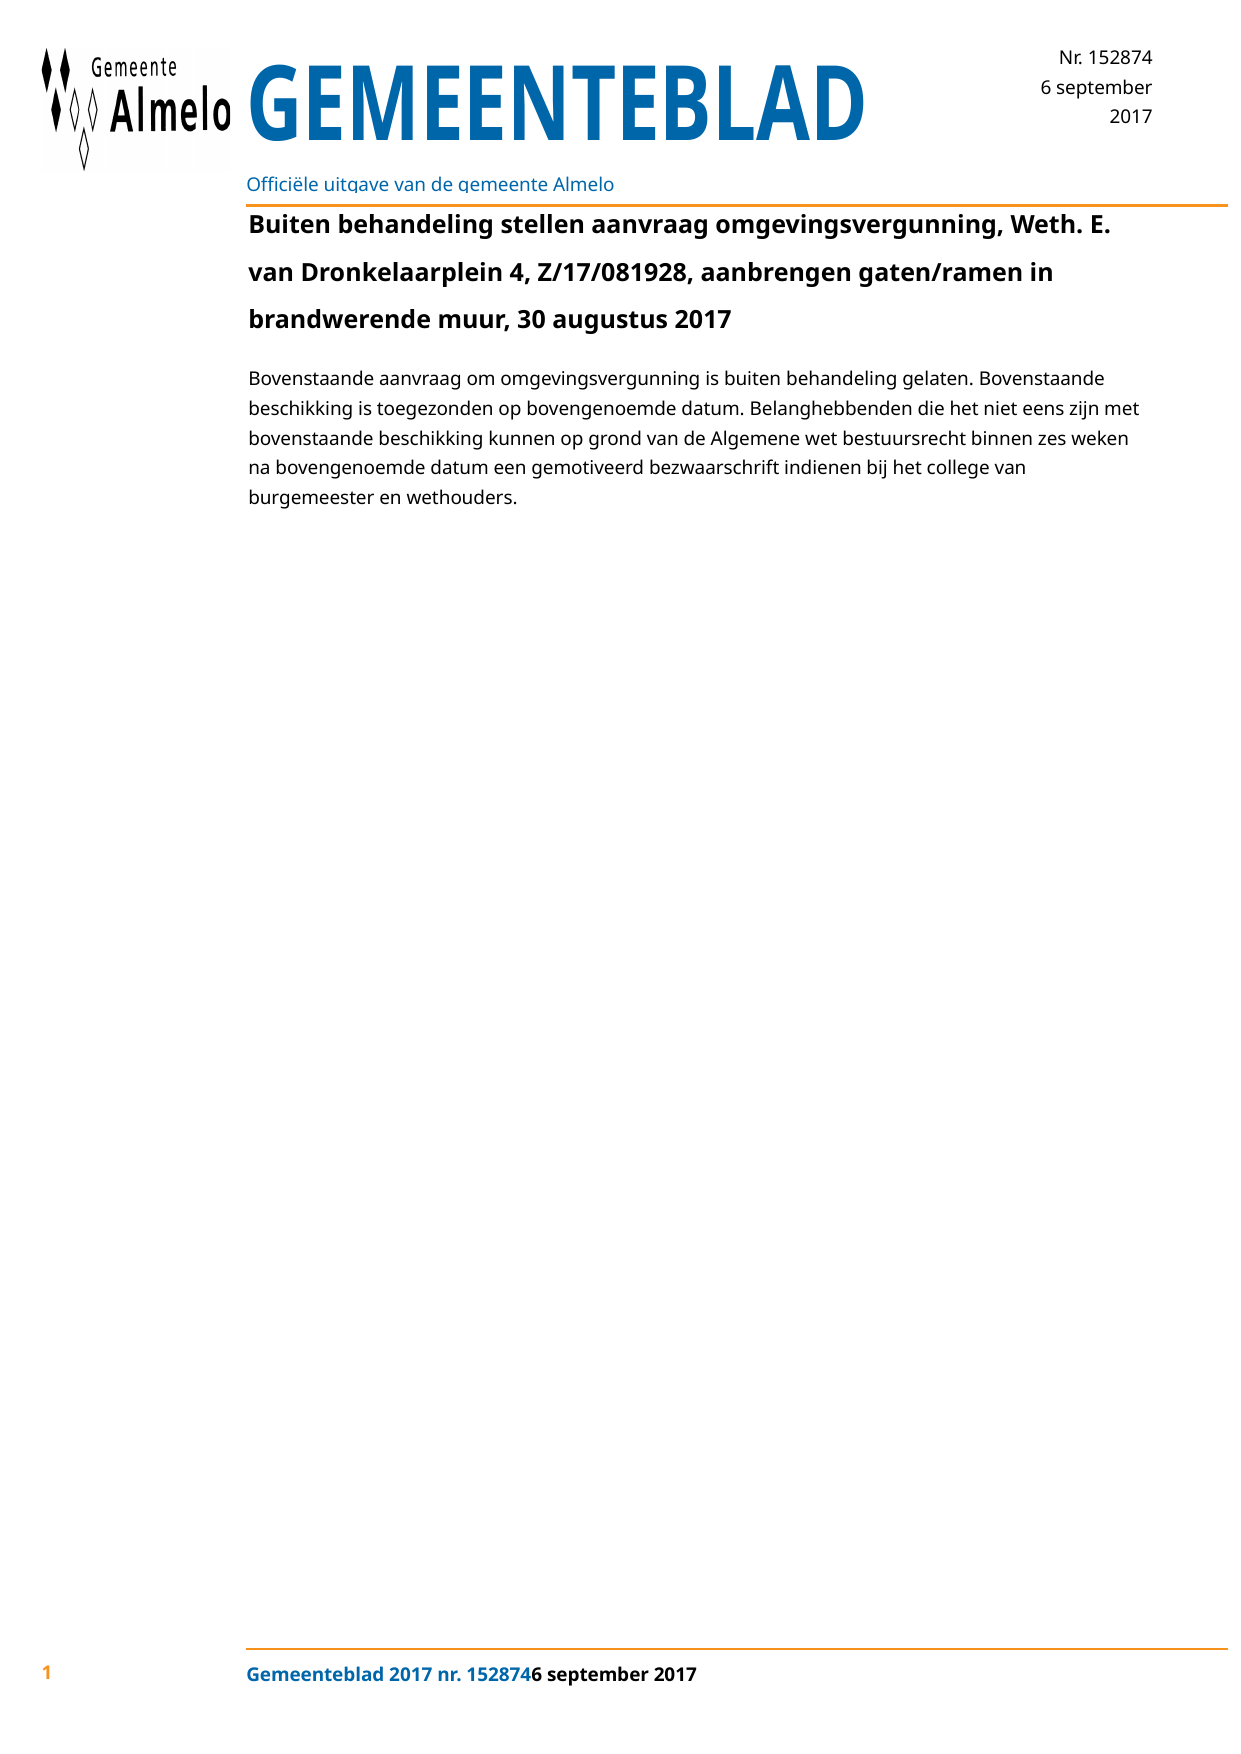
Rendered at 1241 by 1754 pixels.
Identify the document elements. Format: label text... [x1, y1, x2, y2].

text Bovenstaande aanvraag om omgevingsvergunning is buiten behandeling gelaten. Bovenstaande beschikking is toegezonden op bovengenoemde datum. Belanghebbenden die het niet eens zijn met bovenstaande beschikking kunnen op grond van de Algemene wet bestuursrecht binnen zes weken na bovengenoemde datum een gemotiveerd bezwaarschrift indienen bij het college van burgemeester en wethouders. [248, 366, 1152, 509]
picture [41, 47, 231, 172]
text Buiten behandeling stellen aanvraag omgevingsvergunning, Weth. E. van Dronkelaarplein 4, Z/17/081928, aanbrengen gaten/ramen in brandwerende muur, 30 augustus 2017 [248, 207, 1152, 336]
